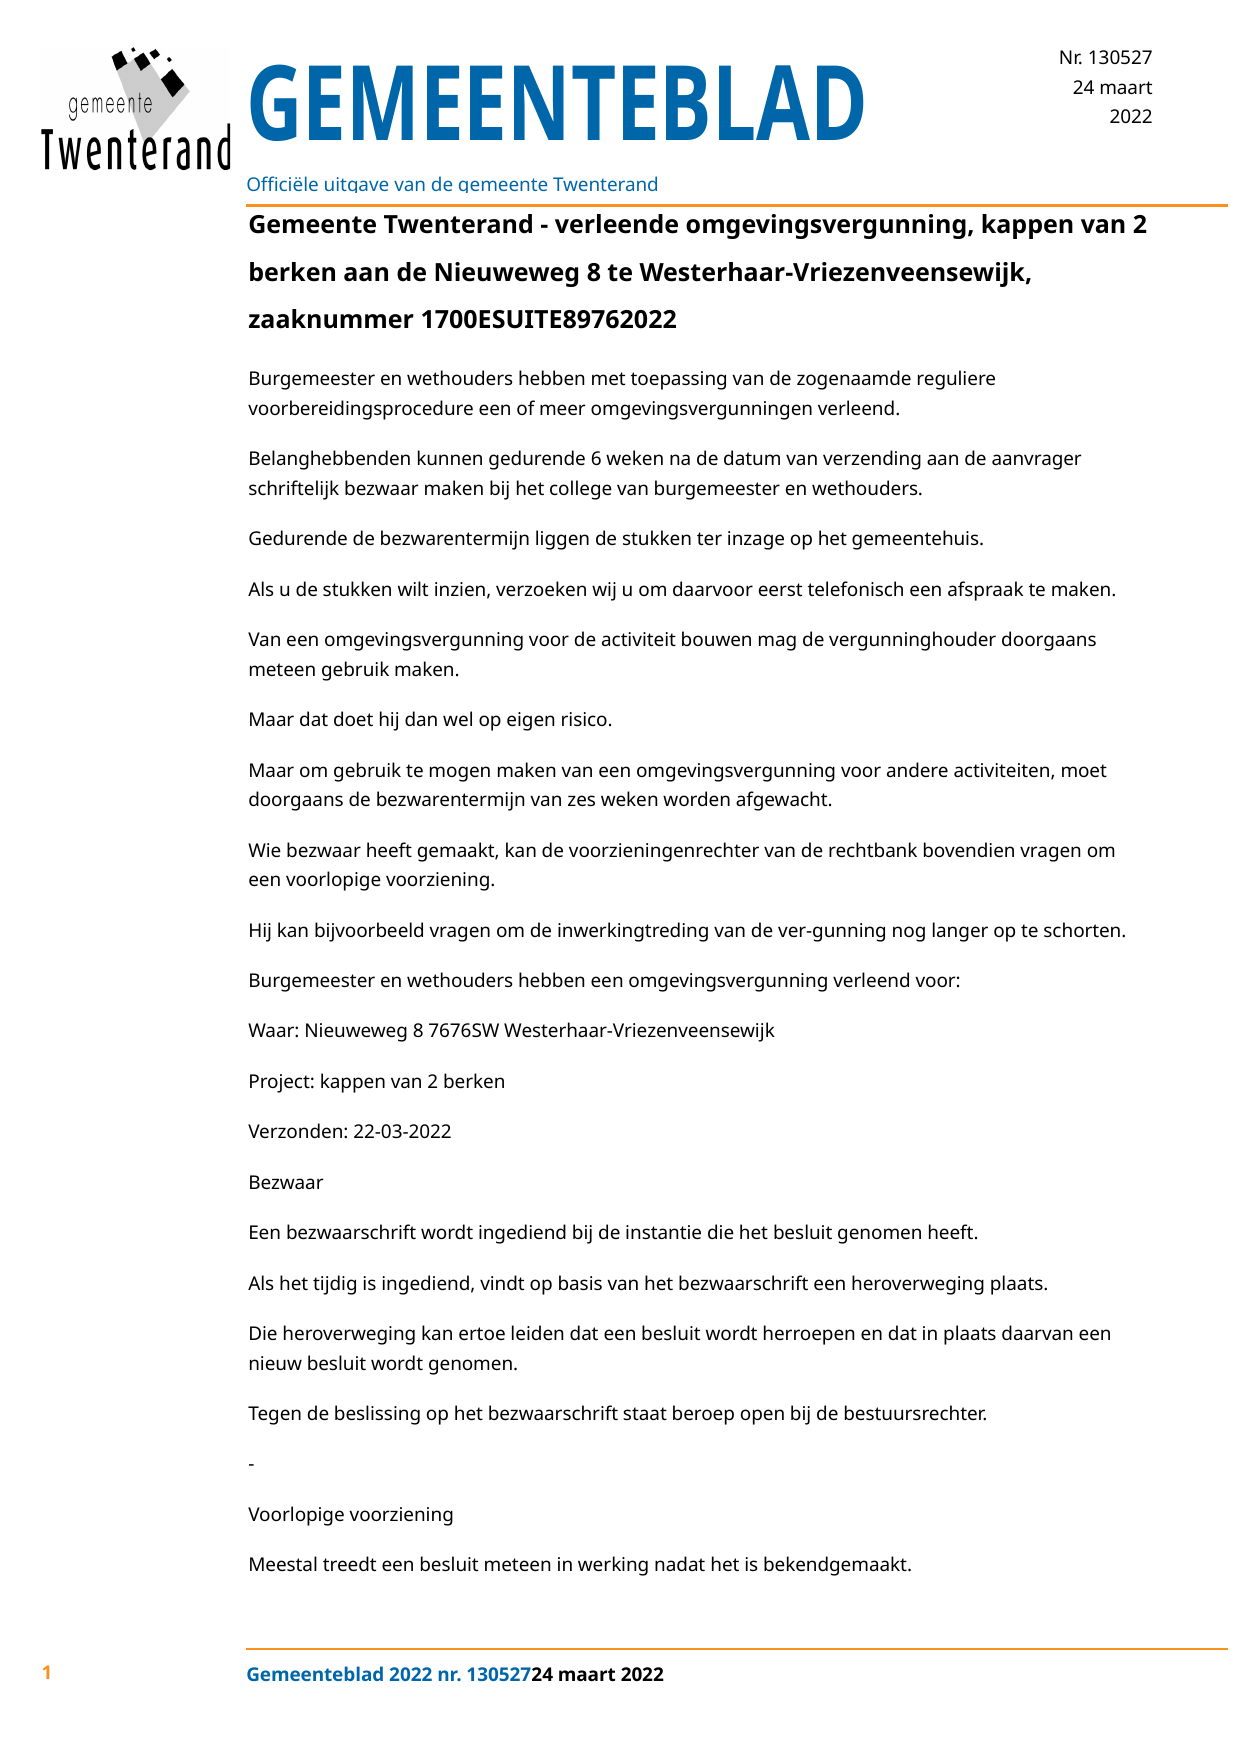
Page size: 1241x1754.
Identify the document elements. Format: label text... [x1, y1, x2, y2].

text Van een omgevingsvergunning voor de activiteit bouwen mag de vergunninghouder doorgaans meteen gebruik maken. [248, 626, 1152, 682]
text Burgemeester en wethouders hebben een omgevingsvergunning verleend voor: [248, 967, 1152, 993]
text Maar om gebruik te mogen maken van een omgevingsvergunning voor andere activiteiten, moet doorgaans de bezwarentermijn van zes weken worden afgewacht. [248, 757, 1152, 812]
text Verzonden: 22-03-2022 [248, 1118, 1152, 1144]
text - [248, 1451, 1152, 1476]
text Gemeente Twenterand - verleende omgevingsvergunning, kappen van 2 berken aan de Nieuweweg 8 te Westerhaar-Vriezenveensewijk, zaaknummer 1700ESUITE89762022 [248, 207, 1152, 336]
text Tegen de beslissing op het bezwaarschrift staat beroep open bij de bestuursrechter. [248, 1400, 1152, 1426]
text Wie bezwaar heeft gemaakt, kan de voorzieningenrechter van de rechtbank bovendien vragen om een voorlopige voorziening. [248, 837, 1152, 892]
text Waar: Nieuweweg 8 7676SW Westerhaar-Vriezenveensewijk [248, 1018, 1152, 1043]
text Project: kappen van 2 berken [248, 1068, 1152, 1094]
text Gedurende de bezwarentermijn liggen de stukken ter inzage op het gemeentehuis. [248, 526, 1152, 551]
text Belanghebbenden kunnen gedurende 6 weken na de datum van verzending aan de aanvrager schriftelijk bezwaar maken bij het college van burgemeester en wethouders. [248, 446, 1152, 501]
text Voorlopige voorziening [248, 1501, 1152, 1527]
text Die heroverweging kan ertoe leiden dat een besluit wordt herroepen en dat in plaats daarvan een nieuw besluit wordt genomen. [248, 1320, 1152, 1375]
text Een bezwaarschrift wordt ingediend bij de instantie die het besluit genomen heeft. [248, 1219, 1152, 1245]
text Meestal treedt een besluit meteen in werking nadat het is bekendgemaakt. [248, 1551, 1152, 1577]
text Hij kan bijvoorbeeld vragen om de inwerkingtreding van de ver-gunning nog langer op te schorten. [248, 917, 1152, 942]
text Bezwaar [248, 1169, 1152, 1194]
picture [41, 47, 231, 172]
text Als u de stukken wilt inzien, verzoeken wij u om daarvoor eerst telefonisch een afspraak te maken. [248, 576, 1152, 602]
text Burgemeester en wethouders hebben met toepassing van de zogenaamde reguliere voorbereidingsprocedure een of meer omgevingsvergunningen verleend. [248, 366, 1152, 421]
text Als het tijdig is ingediend, vindt op basis van het bezwaarschrift een heroverweging plaats. [248, 1270, 1152, 1295]
text Maar dat doet hij dan wel op eigen risico. [248, 706, 1152, 732]
